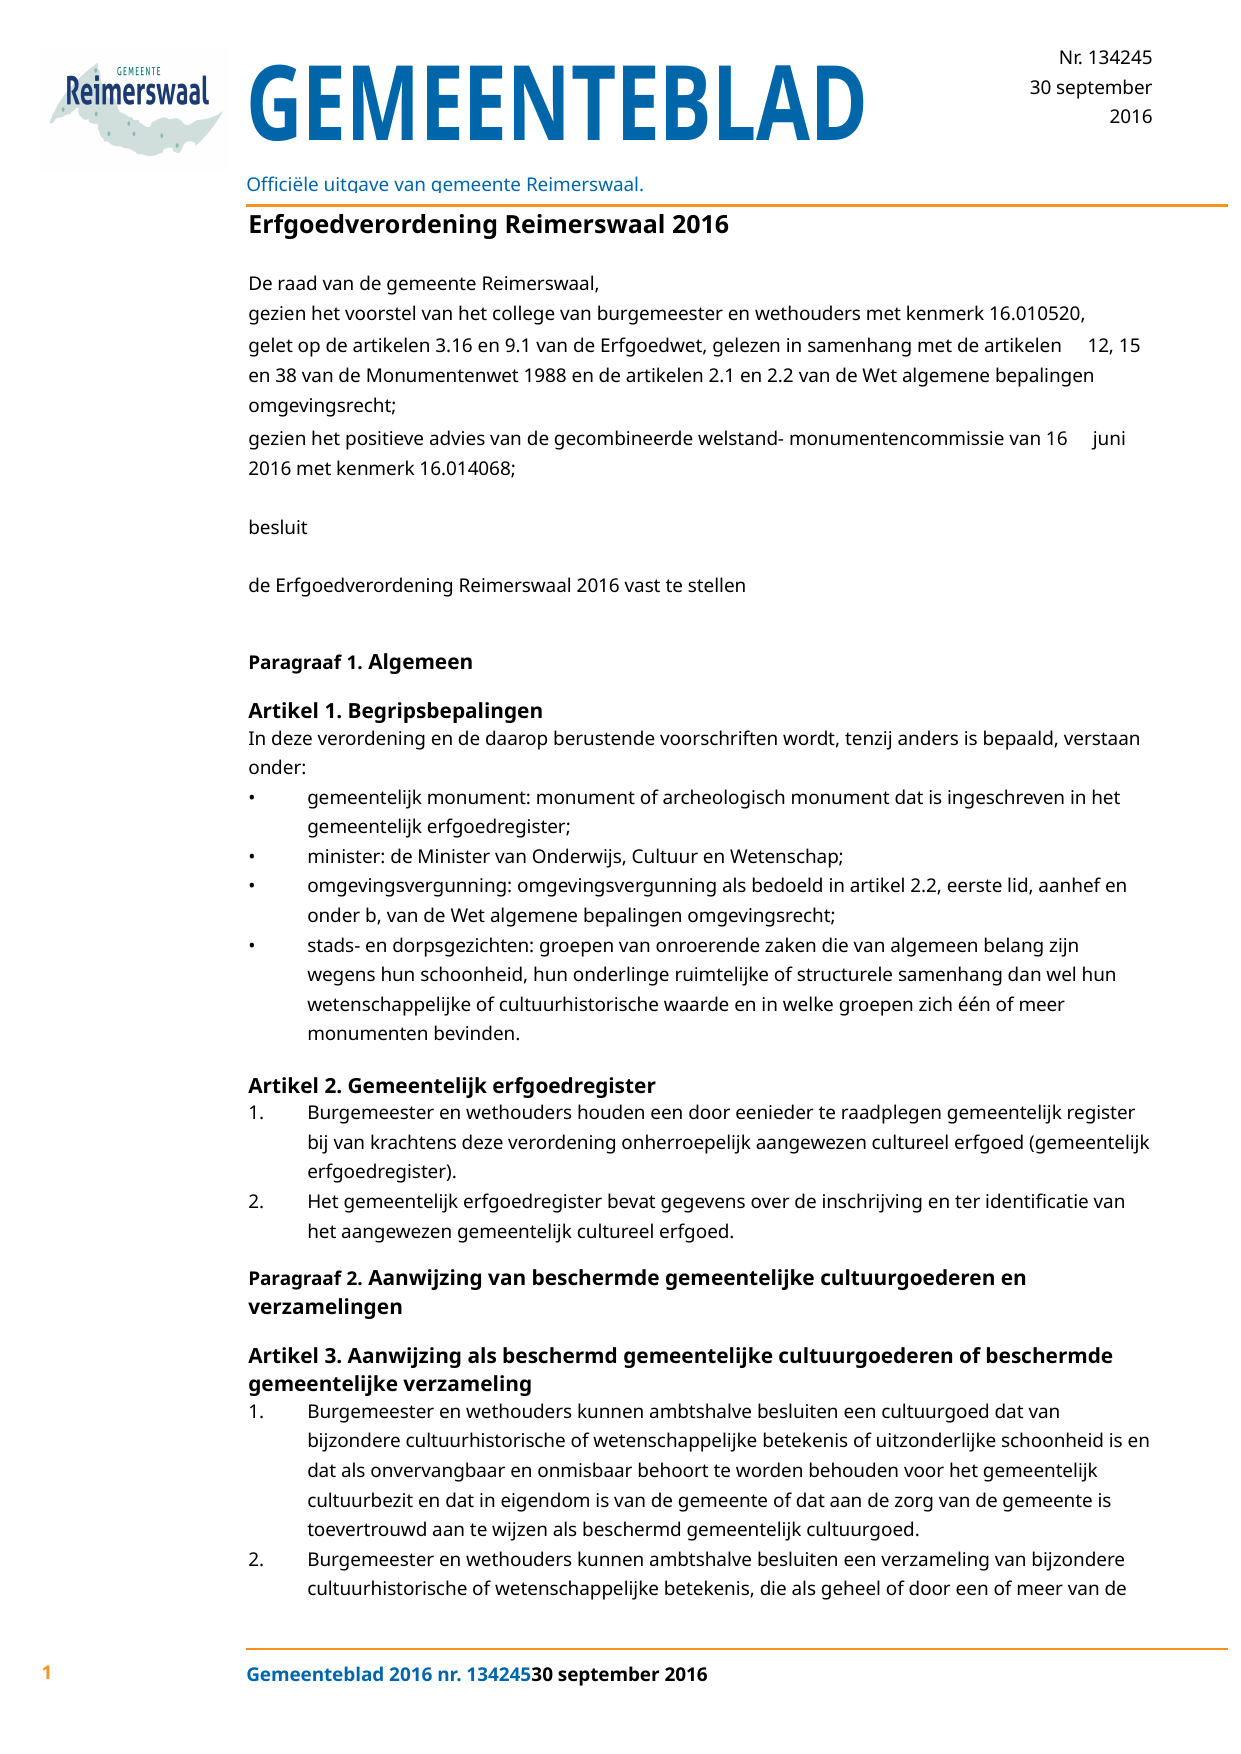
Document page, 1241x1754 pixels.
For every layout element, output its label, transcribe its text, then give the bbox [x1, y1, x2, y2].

text de Erfgoedverordening Reimerswaal 2016 vast te stellen [248, 572, 1152, 598]
text gelet op de artikelen 3.16 en 9.1 van de Erfgoedwet, gelezen in samenhang met de artikelen 12, 15 en 38 van de Monumentenwet 1988 en de artikelen 2.1 en 2.2 van de Wet algemene bepalingen omgevingsrecht; [248, 329, 1152, 418]
text In deze verordening en de daarop berustende voorschriften wordt, tenzij anders is bepaald, verstaan onder: [248, 725, 1152, 780]
text Erfgoedverordening Reimerswaal 2016 [248, 207, 1152, 241]
text Artikel 3. Aanwijzing als beschermd gemeentelijke cultuurgoederen of beschermde gemeentelijke verzameling [248, 1341, 1152, 1398]
list Burgemeester en wethouders kunnen ambtshalve besluiten een verzameling van bijzondere cultuurhistorische of wetenschappelijke betekenis, die als geheel of door een of meer van de [248, 1546, 1152, 1601]
text Paragraaf 2. Aanwijzing van beschermde gemeentelijke cultuurgoederen en verzamelingen [248, 1263, 1152, 1320]
list Burgemeester en wethouders houden een door eenieder te raadplegen gemeentelijk register bij van krachtens deze verordening onherroepelijk aangewezen cultureel erfgoed (gemeentelijk erfgoedregister). [248, 1099, 1152, 1184]
list gemeentelijk monument: monument of archeologisch monument dat is ingeschreven in het gemeentelijk erfgoedregister; [248, 784, 1152, 839]
list Burgemeester en wethouders kunnen ambtshalve besluiten een cultuurgoed dat van bijzondere cultuurhistorische of wetenschappelijke betekenis of uitzonderlijke schoonheid is en dat als onvervangbaar en onmisbaar behoort te worden behouden voor het gemeentelijk cultuurbezit en dat in eigendom is van de gemeente of dat aan de zorg van de gemeente is toevertrouwd aan te wijzen als beschermd gemeentelijk cultuurgoed. [248, 1398, 1152, 1542]
text Paragraaf 1. Algemeen [248, 647, 1152, 676]
text besluit [248, 514, 1152, 539]
text gezien het positieve advies van de gecombineerde welstand- monumentencommissie van 16 juni 2016 met kenmerk 16.014068; [248, 422, 1152, 480]
picture [41, 47, 231, 172]
text Artikel 2. Gemeentelijk erfgoedregister [248, 1071, 1152, 1099]
text gezien het voorstel van het college van burgemeester en wethouders met kenmerk 16.010520, [248, 300, 1152, 326]
list omgevingsvergunning: omgevingsvergunning als bedoeld in artikel 2.2, eerste lid, aanhef en onder b, van de Wet algemene bepalingen omgevingsrecht; [248, 873, 1152, 928]
list minister: de Minister van Onderwijs, Cultuur en Wetenschap; [248, 843, 1152, 869]
list Het gemeentelijk erfgoedregister bevat gegevens over de inschrijving en ter identificatie van het aangewezen gemeentelijk cultureel erfgoed. [248, 1188, 1152, 1243]
text Artikel 1. Begripsbepalingen [248, 696, 1152, 725]
list stads- en dorpsgezichten: groepen van onroerende zaken die van algemeen belang zijn wegens hun schoonheid, hun onderlinge ruimtelijke of structurele samenhang dan wel hun wetenschappelijke of cultuurhistorische waarde en in welke groepen zich één of meer monumenten bevinden. [248, 932, 1152, 1046]
text De raad van de gemeente Reimerswaal, [248, 270, 1152, 296]
